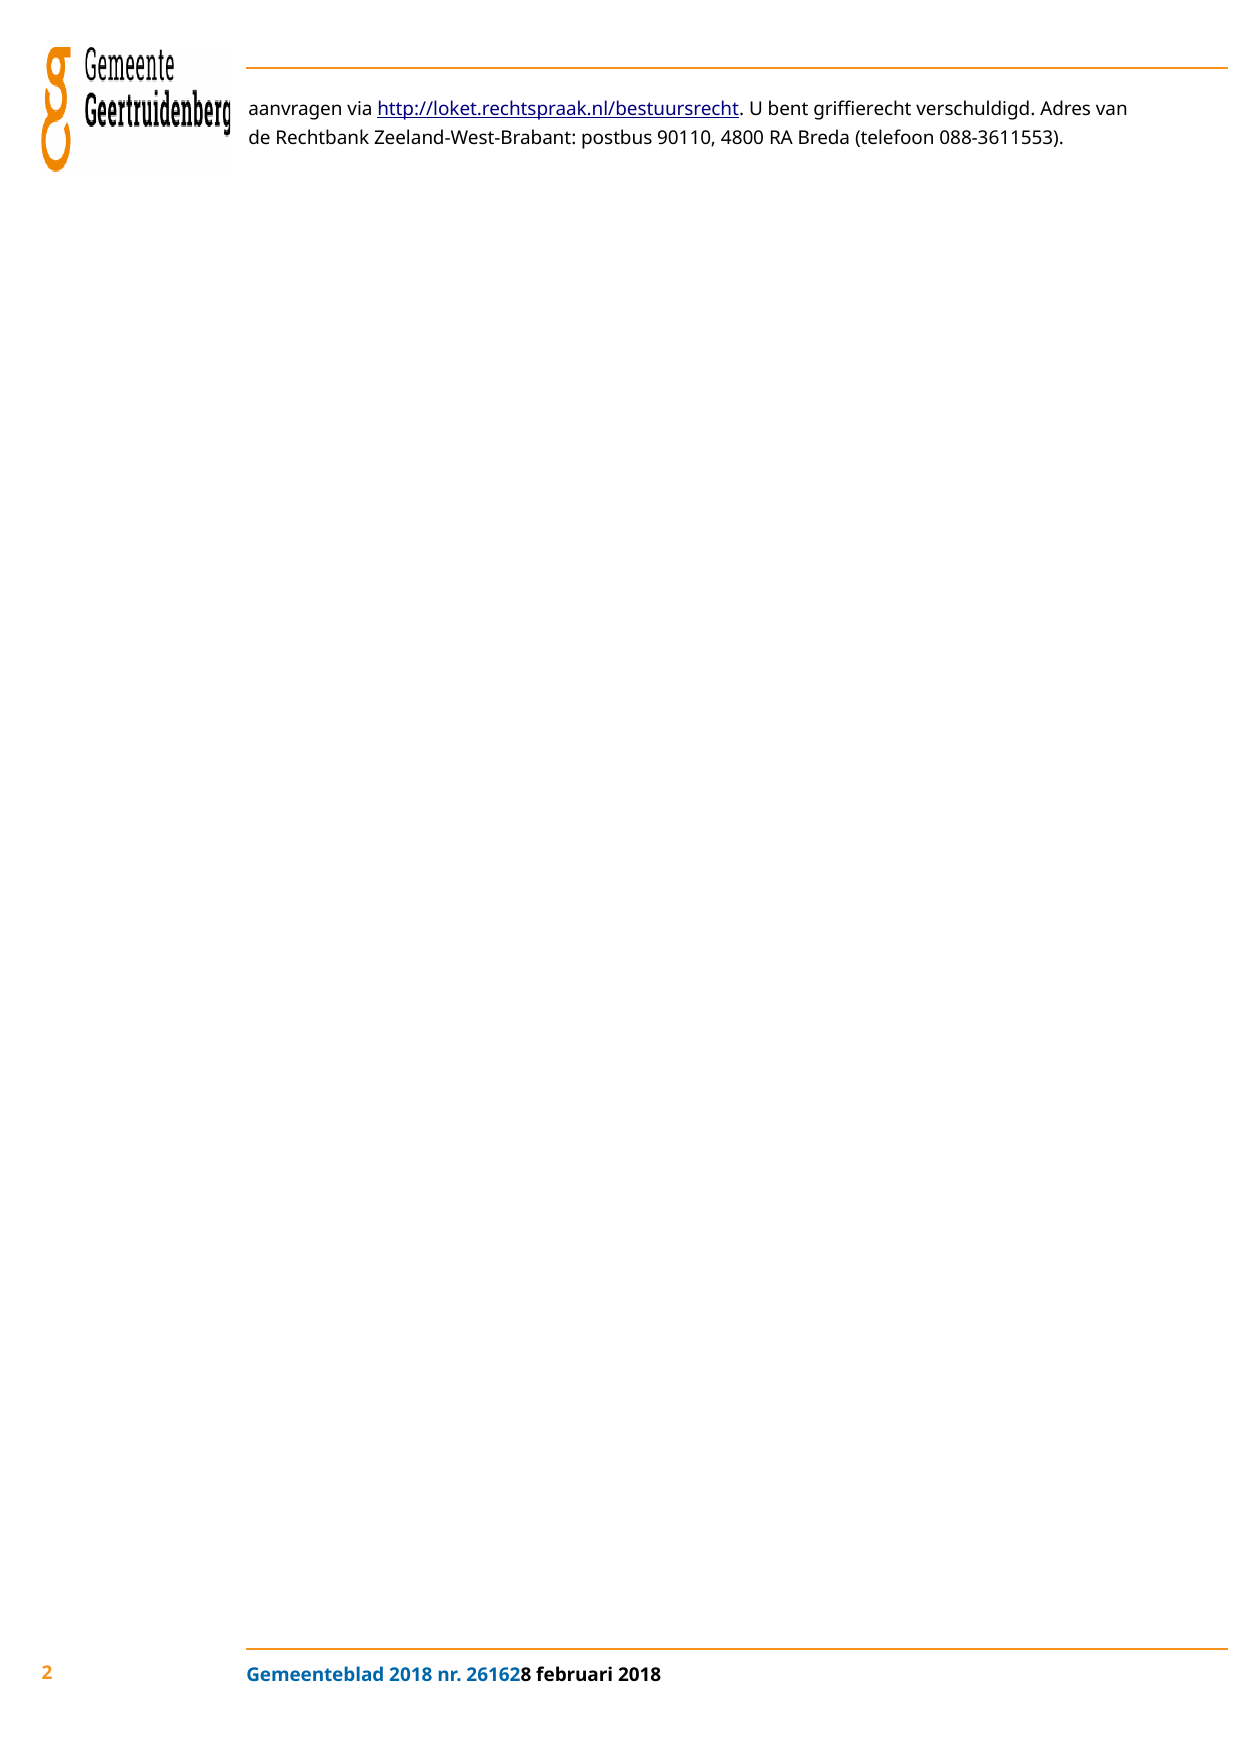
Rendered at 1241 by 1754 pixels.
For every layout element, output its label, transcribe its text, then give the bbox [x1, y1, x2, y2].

text aanvragen via http://loket.rechtspraak.nl/bestuursrecht. U bent griffierecht verschuldigd. Adres van de Rechtbank Zeeland-West-Brabant: postbus 90110, 4800 RA Breda (telefoon 088-3611553). [248, 95, 1152, 150]
picture [41, 47, 231, 172]
